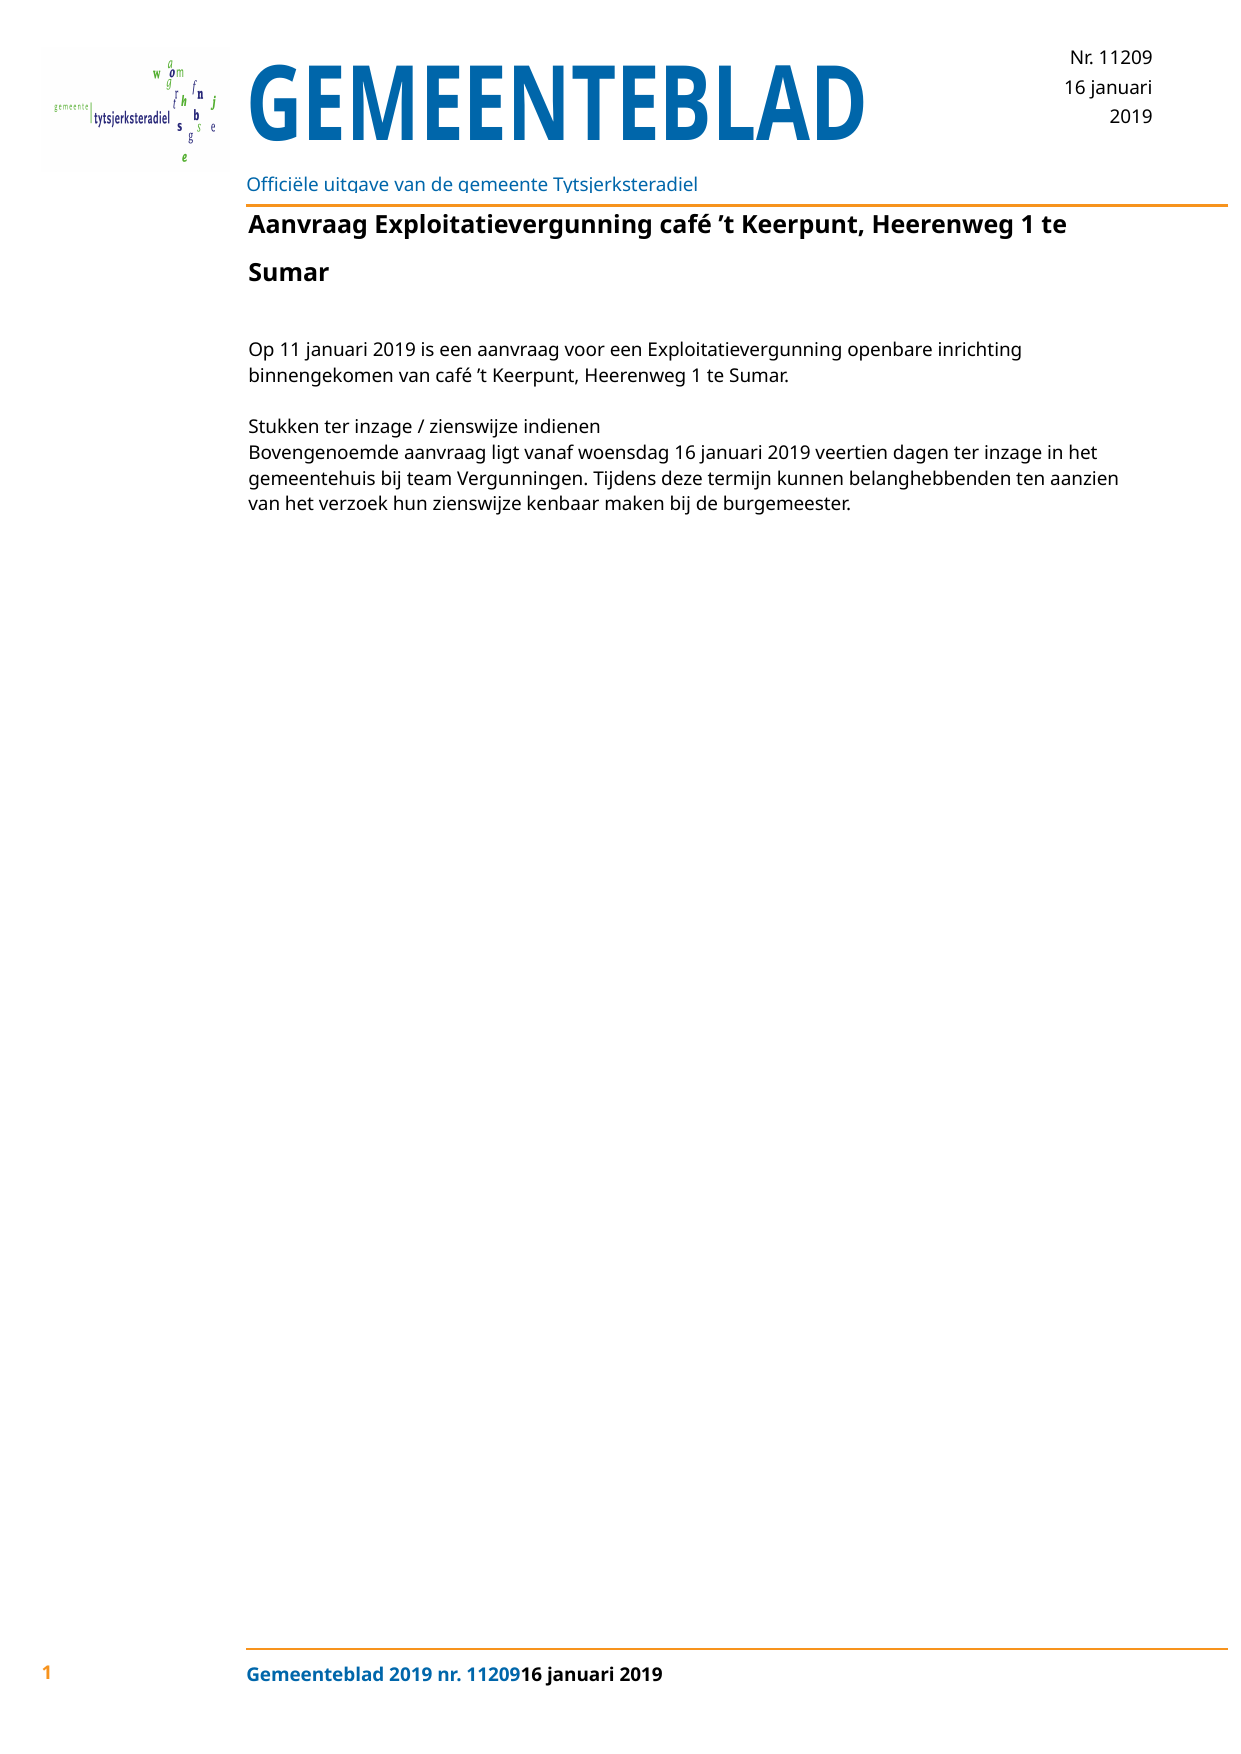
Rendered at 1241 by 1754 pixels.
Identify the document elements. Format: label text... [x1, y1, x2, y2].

text Bovengenoemde aanvraag ligt vanaf woensdag 16 januari 2019 veertien dagen ter inzage in het gemeentehuis bij team Vergunningen. Tijdens deze termijn kunnen belanghebbenden ten aanzien van het verzoek hun zienswijze kenbaar maken bij de burgemeester. [248, 439, 1152, 516]
picture [41, 47, 231, 172]
text Op 11 januari 2019 is een aanvraag voor een Exploitatievergunning openbare inrichting binnengekomen van café ’t Keerpunt, Heerenweg 1 te Sumar. [248, 336, 1152, 388]
text Stukken ter inzage / zienswijze indienen [248, 413, 1152, 439]
text Aanvraag Exploitatievergunning café ’t Keerpunt, Heerenweg 1 te Sumar [248, 207, 1152, 288]
